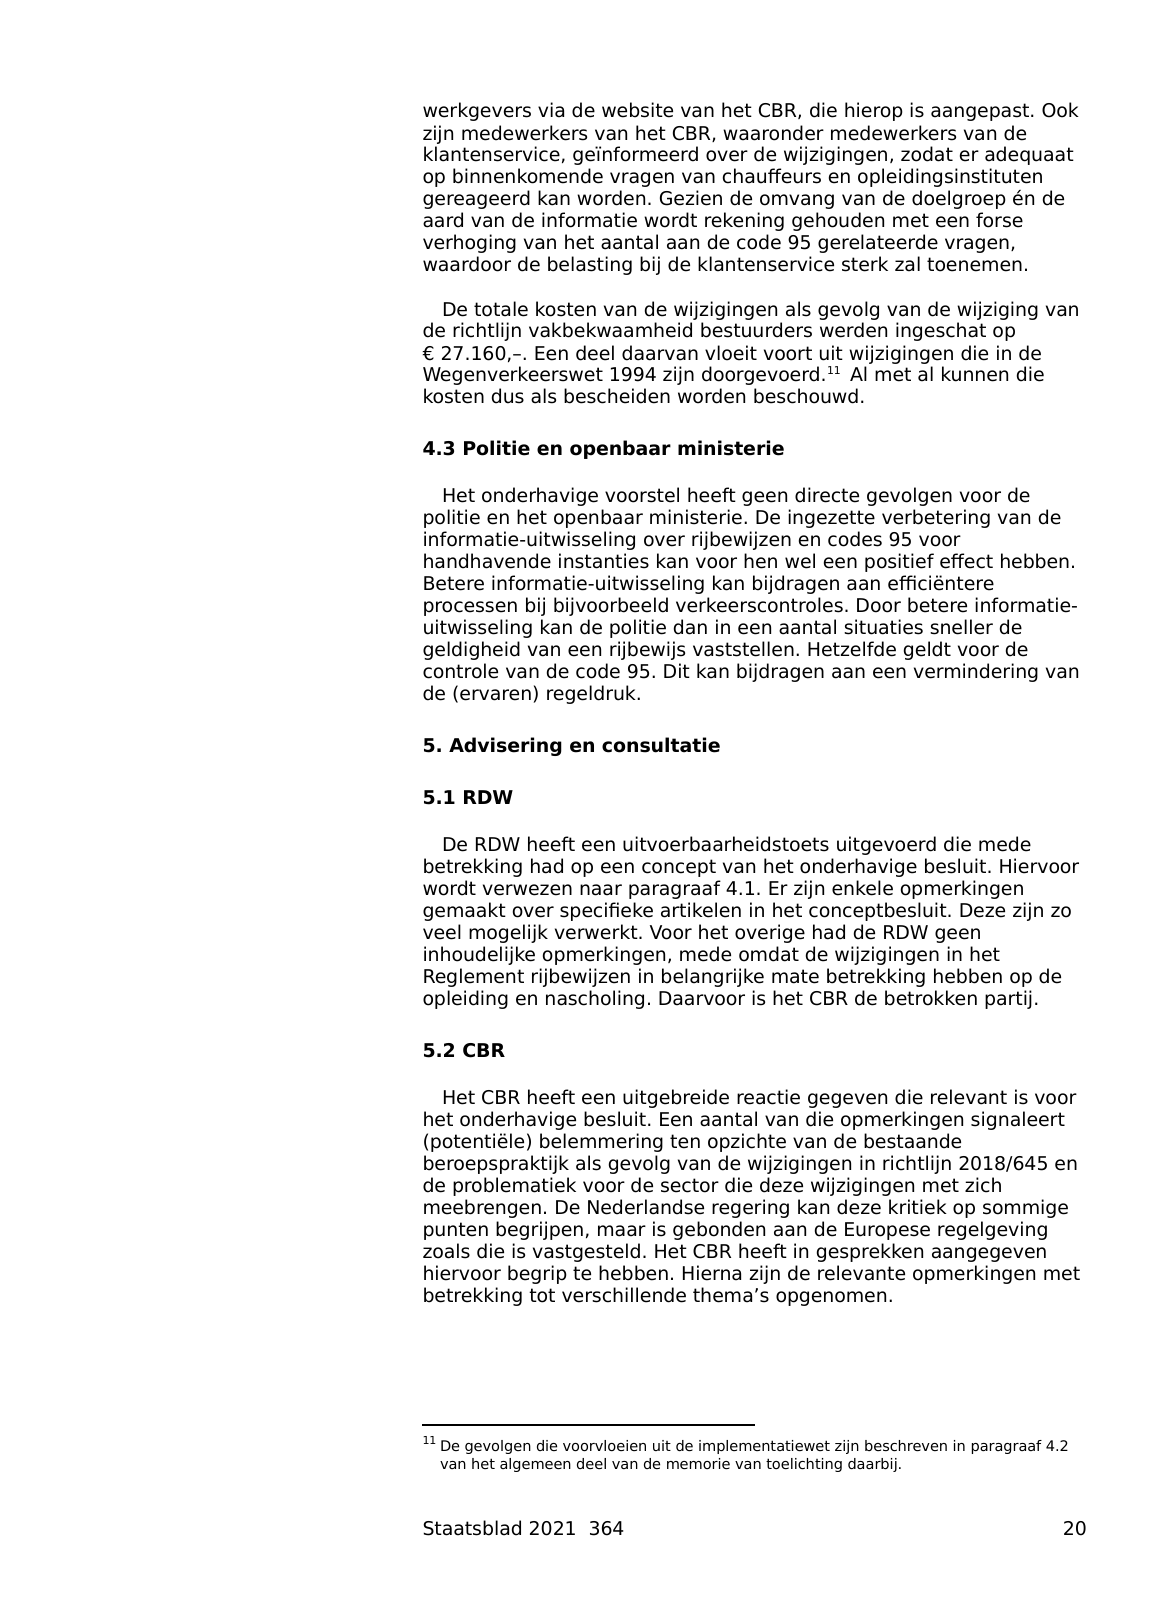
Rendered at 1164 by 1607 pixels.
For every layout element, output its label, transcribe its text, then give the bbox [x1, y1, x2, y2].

text De totale kosten van de wijzigingen als gevolg van de wijziging van de richtlijn vakbekwaamheid bestuurders werden ingeschat op € 27.160,–. Een deel daarvan vloeit voort uit wijzigingen die in de Wegenverkeerswet 1994 zijn doorgevoerd. Al met al kunnen die kosten dus als bescheiden worden beschouwd. [422, 298, 1087, 408]
text De RDW heeft een uitvoerbaarheidstoets uitgevoerd die mede betrekking had op een concept van het onderhavige besluit. Hiervoor wordt verwezen naar paragraaf 4.1. Er zijn enkele opmerkingen gemaakt over specifieke artikelen in het conceptbesluit. Deze zijn zo veel mogelijk verwerkt. Voor het overige had de RDW geen inhoudelijke opmerkingen, mede omdat de wijzigingen in het Reglement rijbewijzen in belangrijke mate betrekking hebben op de opleiding en nascholing. Daarvoor is het CBR de betrokken partij. [422, 834, 1087, 1010]
text werkgevers via de website van het CBR, die hierop is aangepast. Ook zijn medewerkers van het CBR, waaronder medewerkers van de klantenservice, geïnformeerd over de wijzigingen, zodat er adequaat op binnenkomende vragen van chauffeurs en opleidingsinstituten gereageerd kan worden. Gezien de omvang van de doelgroep én de aard van de informatie wordt rekening gehouden met een forse verhoging van het aantal aan de code 95 gerelateerde vragen, waardoor de belasting bij de klantenservice sterk zal toenemen. [422, 100, 1087, 276]
text Het onderhavige voorstel heeft geen directe gevolgen voor de politie en het openbaar ministerie. De ingezette verbetering van de informatie-uitwisseling over rijbewijzen en codes 95 voor handhavende instanties kan voor hen wel een positief effect hebben. Betere informatie-uitwisseling kan bijdragen aan efficiëntere processen bij bijvoorbeeld verkeerscontroles. Door betere informatie-uitwisseling kan de politie dan in een aantal situaties sneller de geldigheid van een rijbewijs vaststellen. Hetzelfde geldt voor de controle van de code 95. Dit kan bijdragen aan een vermindering van de (ervaren) regeldruk. [422, 485, 1087, 705]
subtitle 5.2 CBR [422, 1040, 1087, 1062]
text De gevolgen die voorvloeien uit de implementatiewet zijn beschreven in paragraaf 4.2 van het algemeen deel van de memorie van toelichting daarbij. [422, 1434, 1087, 1473]
subtitle 5.1 RDW [422, 787, 1087, 809]
subtitle 5. Advisering en consultatie [422, 735, 1087, 757]
subtitle 4.3 Politie en openbaar ministerie [422, 438, 1087, 460]
text Het CBR heeft een uitgebreide reactie gegeven die relevant is voor het onderhavige besluit. Een aantal van die opmerkingen signaleert (potentiële) belemmering ten opzichte van de bestaande beroepspraktijk als gevolg van de wijzigingen in richtlijn 2018/645 en de problematiek voor de sector die deze wijzigingen met zich meebrengen. De Nederlandse regering kan deze kritiek op sommige punten begrijpen, maar is gebonden aan de Europese regelgeving zoals die is vastgesteld. Het CBR heeft in gesprekken aangegeven hiervoor begrip te hebben. Hierna zijn de relevante opmerkingen met betrekking tot verschillende thema’s opgenomen. [422, 1087, 1087, 1307]
